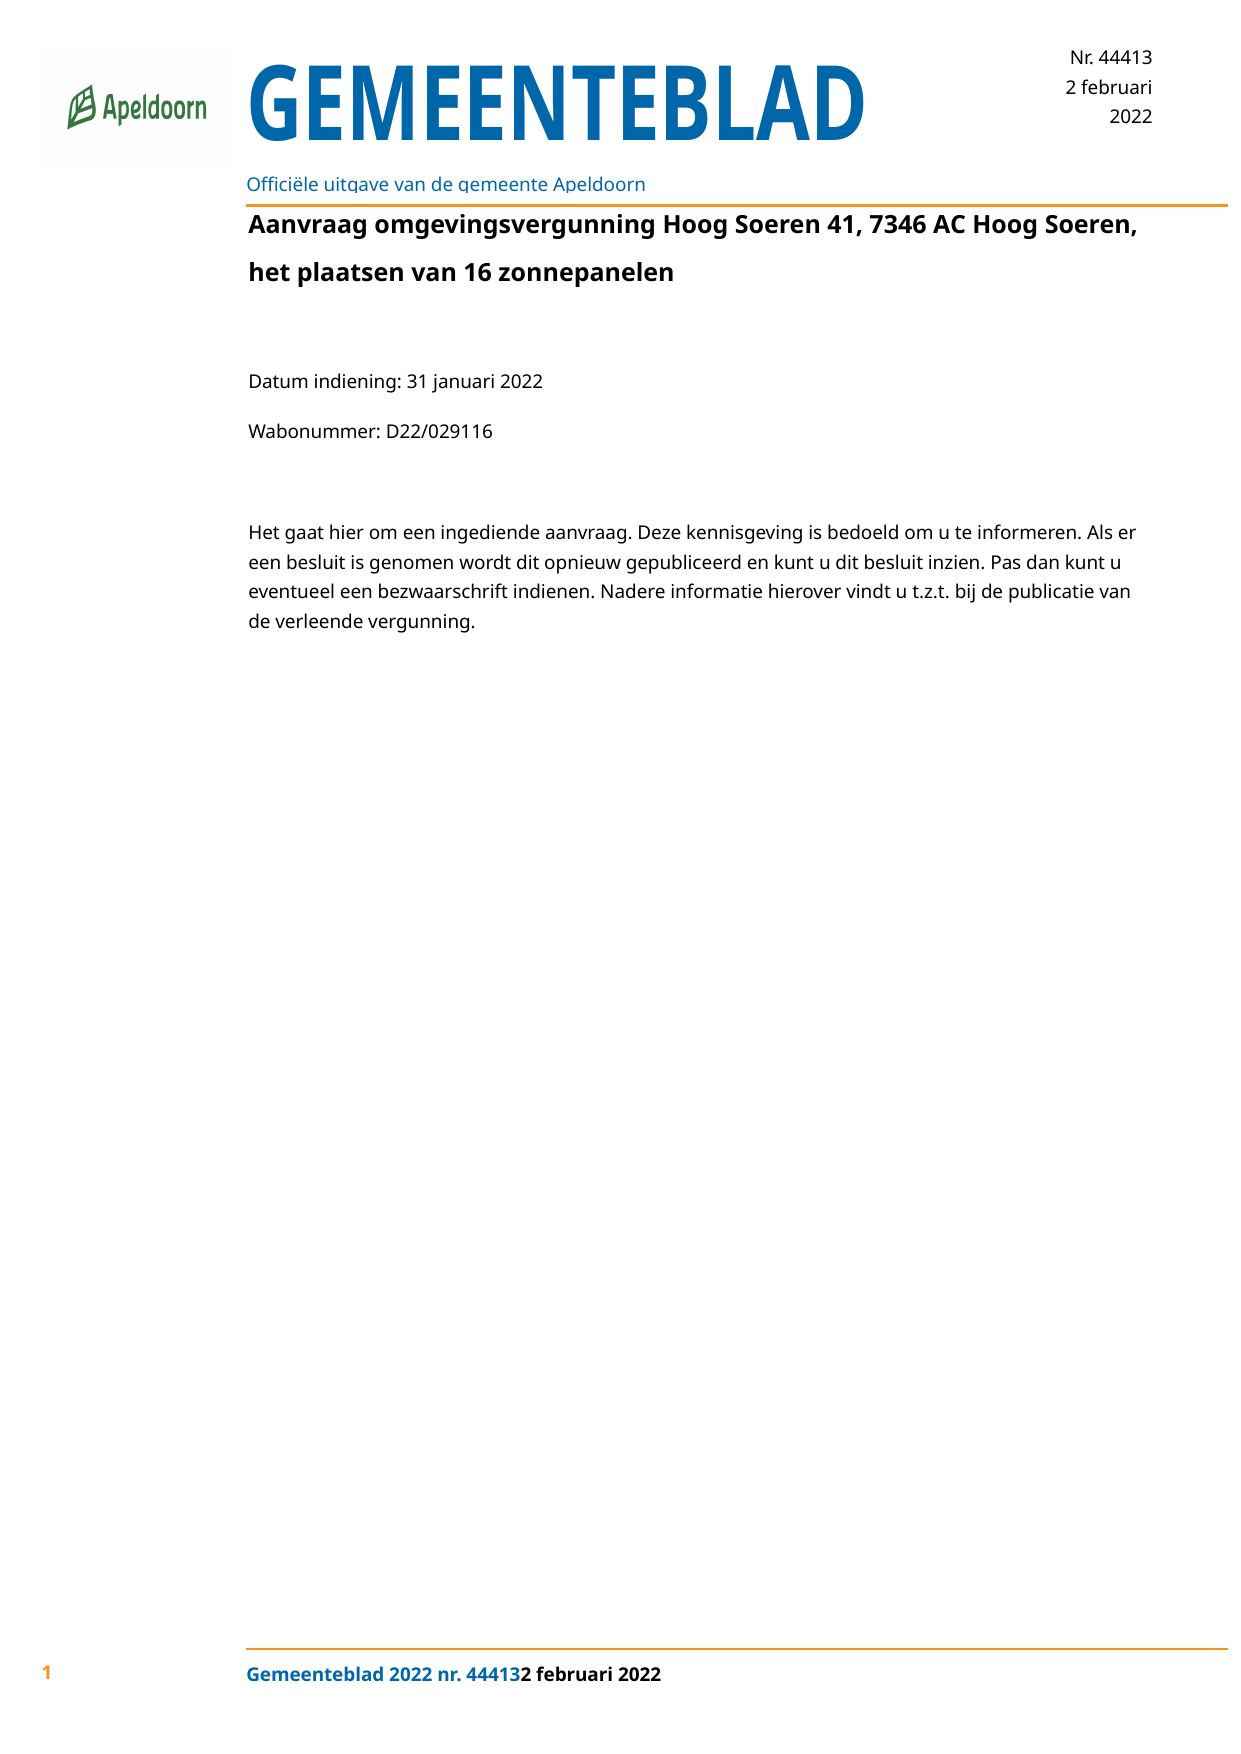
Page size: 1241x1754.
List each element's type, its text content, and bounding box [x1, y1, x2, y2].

text Het gaat hier om een ingediende aanvraag. Deze kennisgeving is bedoeld om u te informeren. Als er een besluit is genomen wordt dit opnieuw gepubliceerd en kunt u dit besluit inzien. Pas dan kunt u eventueel een bezwaarschrift indienen. Nadere informatie hierover vindt u t.z.t. bij de publicatie van de verleende vergunning. [248, 519, 1152, 634]
text Aanvraag omgevingsvergunning Hoog Soeren 41, 7346 AC Hoog Soeren, het plaatsen van 16 zonnepanelen [248, 207, 1152, 288]
picture [41, 47, 231, 172]
text Wabonummer: D22/029116 [248, 419, 1152, 444]
text Datum indiening: 31 januari 2022 [248, 368, 1152, 394]
